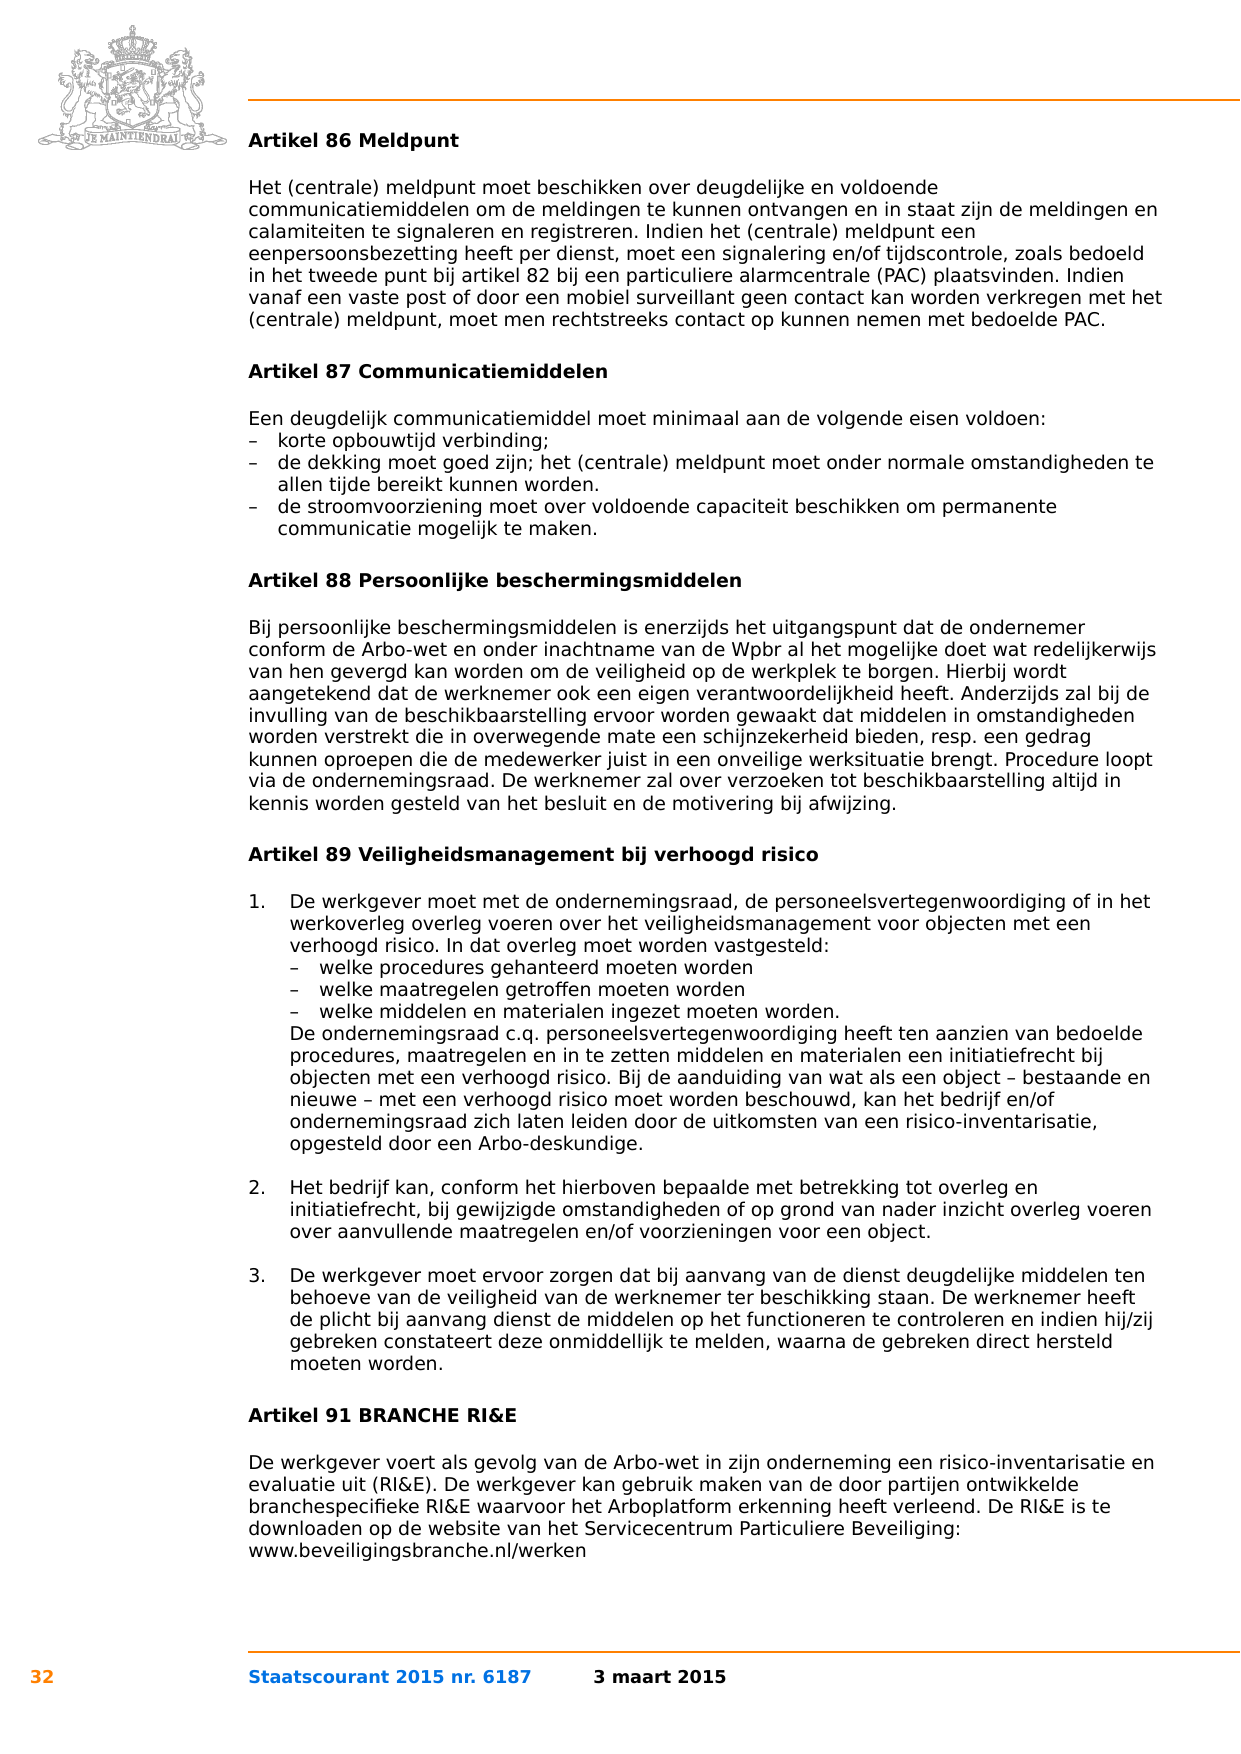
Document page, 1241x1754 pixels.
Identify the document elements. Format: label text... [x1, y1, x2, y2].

text De werkgever voert als gevolg van de Arbo-wet in zijn onderneming een risico-inventarisatie en evaluatie uit (RI&E). De werkgever kan gebruik maken van de door partijen ontwikkelde branchespecifieke RI&E waarvoor het Arboplatform erkenning heeft verleend. De RI&E is te downloaden op de website van het Servicecentrum Particuliere Beveiliging: www.beveiligingsbranche.nl/werken [248, 1452, 1163, 1562]
text – welke middelen en materialen ingezet moeten worden. [289, 1001, 1163, 1023]
subtitle Artikel 87 Communicatiemiddelen [248, 361, 1163, 383]
text – welke maatregelen getroffen moeten worden [289, 979, 1163, 1001]
subtitle Artikel 91 BRANCHE RI&E [248, 1405, 1163, 1427]
text Het (centrale) meldpunt moet beschikken over deugdelijke en voldoende communicatiemiddelen om de meldingen te kunnen ontvangen en in staat zijn de meldingen en calamiteiten te signaleren en registreren. Indien het (centrale) meldpunt een eenpersoonsbezetting heeft per dienst, moet een signalering en/of tijdscontrole, zoals bedoeld in het tweede punt bij artikel 82 bij een particuliere alarmcentrale (PAC) plaatsvinden. Indien vanaf een vaste post of door een mobiel surveillant geen contact kan worden verkregen met het (centrale) meldpunt, moet men rechtstreeks contact op kunnen nemen met bedoelde PAC. [248, 177, 1163, 331]
text 1. De werkgever moet met de ondernemingsraad, de personeelsvertegenwoordiging of in het werkoverleg overleg voeren over het veiligheidsmanagement voor objecten met een verhoogd risico. In dat overleg moet worden vastgesteld: [248, 891, 1163, 957]
text – de stroomvoorziening moet over voldoende capaciteit beschikken om permanente communicatie mogelijk te maken. [248, 496, 1163, 539]
picture [38, 25, 227, 150]
text – welke procedures gehanteerd moeten worden [289, 957, 1163, 979]
text Bij persoonlijke beschermingsmiddelen is enerzijds het uitgangspunt dat de ondernemer conform de Arbo-wet en onder inachtname van de Wpbr al het mogelijke doet wat redelijkerwijs van hen gevergd kan worden om de veiligheid op de werkplek te borgen. Hierbij wordt aangetekend dat de werknemer ook een eigen verantwoordelijkheid heeft. Anderzijds zal bij de invulling van de beschikbaarstelling ervoor worden gewaakt dat middelen in omstandigheden worden verstrekt die in overwegende mate een schijnzekerheid bieden, resp. een gedrag kunnen oproepen die de medewerker juist in een onveilige werksituatie brengt. Procedure loopt via de ondernemingsraad. De werknemer zal over verzoeken tot beschikbaarstelling altijd in kennis worden gesteld van het besluit en de motivering bij afwijzing. [248, 617, 1163, 814]
subtitle Artikel 88 Persoonlijke beschermingsmiddelen [248, 569, 1163, 592]
text 3. De werkgever moet ervoor zorgen dat bij aanvang van de dienst deugdelijke middelen ten behoeve van de veiligheid van de werknemer ter beschikking staan. De werknemer heeft de plicht bij aanvang dienst de middelen op het functioneren te controleren en indien hij/zij gebreken constateert deze onmiddellijk te melden, waarna de gebreken direct hersteld moeten worden. [248, 1265, 1163, 1375]
text – de dekking moet goed zijn; het (centrale) meldpunt moet onder normale omstandigheden te allen tijde bereikt kunnen worden. [248, 452, 1163, 496]
text Een deugdelijk communicatiemiddel moet minimaal aan de volgende eisen voldoen: [248, 408, 1163, 430]
subtitle Artikel 86 Meldpunt [248, 130, 1163, 152]
text – korte opbouwtijd verbinding; [248, 430, 1163, 452]
text De ondernemingsraad c.q. personeelsvertegenwoordiging heeft ten aanzien van bedoelde procedures, maatregelen en in te zetten middelen en materialen een initiatiefrecht bij objecten met een verhoogd risico. Bij de aanduiding van wat als een object – bestaande en nieuwe – met een verhoogd risico moet worden beschouwd, kan het bedrijf en/of ondernemingsraad zich laten leiden door de uitkomsten van een risico-inventarisatie, opgesteld door een Arbo-deskundige. [289, 1023, 1163, 1155]
text 2. Het bedrijf kan, conform het hierboven bepaalde met betrekking tot overleg en initiatiefrecht, bij gewijzigde omstandigheden of op grond van nader inzicht overleg voeren over aanvullende maatregelen en/of voorzieningen voor een object. [248, 1177, 1163, 1243]
subtitle Artikel 89 Veiligheidsmanagement bij verhoogd risico [248, 844, 1163, 866]
